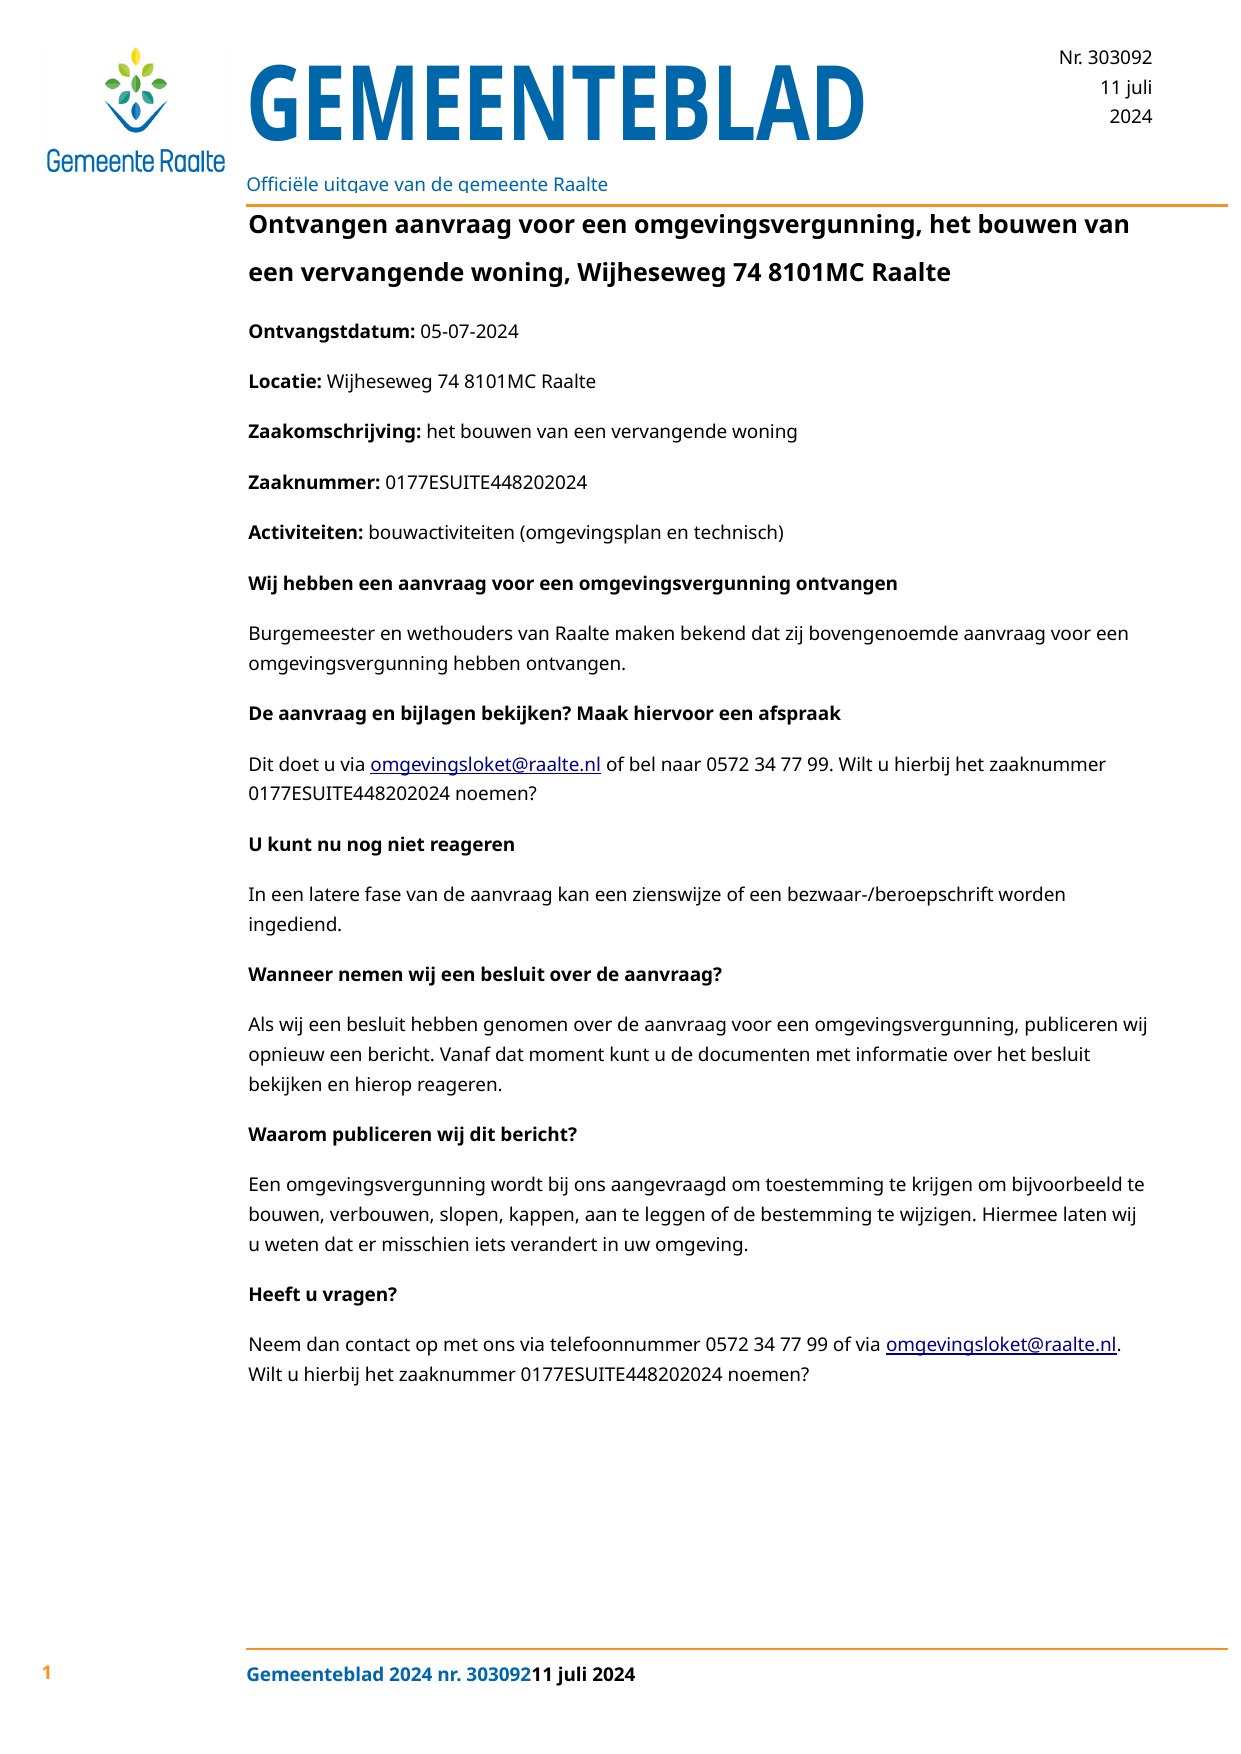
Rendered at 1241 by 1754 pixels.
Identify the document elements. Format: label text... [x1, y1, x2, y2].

text Ontvangstdatum: 05-07-2024 [248, 318, 1152, 344]
text Locatie: Wijheseweg 74 8101MC Raalte [248, 368, 1152, 394]
text Burgemeester en wethouders van Raalte maken bekend dat zij bovengenoemde aanvraag voor een omgevingsvergunning hebben ontvangen. [248, 620, 1152, 676]
text Waarom publiceren wij dit bericht? [248, 1121, 1152, 1147]
text Zaaknummer: 0177ESUITE448202024 [248, 469, 1152, 495]
text Als wij een besluit hebben genomen over de aanvraag voor een omgevingsvergunning, publiceren wij opnieuw een bericht. Vanaf dat moment kunt u de documenten met informatie over het besluit bekijken en hierop reageren. [248, 1012, 1152, 1097]
text Activiteiten: bouwactiviteiten (omgevingsplan en technisch) [248, 519, 1152, 545]
text Ontvangen aanvraag voor een omgevingsvergunning, het bouwen van een vervangende woning, Wijheseweg 74 8101MC Raalte [248, 207, 1152, 288]
text In een latere fase van de aanvraag kan een zienswijze of een bezwaar-/beroepschrift worden ingediend. [248, 881, 1152, 937]
text U kunt nu nog niet reageren [248, 831, 1152, 857]
text Een omgevingsvergunning wordt bij ons aangevraagd om toestemming te krijgen om bijvoorbeeld te bouwen, verbouwen, slopen, kappen, aan te leggen of de bestemming te wijzigen. Hiermee laten wij u weten dat er misschien iets verandert in uw omgeving. [248, 1172, 1152, 1257]
text Heeft u vragen? [248, 1281, 1152, 1307]
text Dit doet u via omgevingsloket@raalte.nl of bel naar 0572 34 77 99. Wilt u hierbij het zaaknummer 0177ESUITE448202024 noemen? [248, 751, 1152, 806]
text Zaakomschrijving: het bouwen van een vervangende woning [248, 419, 1152, 444]
text Wij hebben een aanvraag voor een omgevingsvergunning ontvangen [248, 570, 1152, 596]
text Wanneer nemen wij een besluit over de aanvraag? [248, 961, 1152, 987]
text De aanvraag en bijlagen bekijken? Maak hiervoor een afspraak [248, 700, 1152, 726]
picture [41, 47, 231, 172]
text Neem dan contact op met ons via telefoonnummer 0572 34 77 99 of via omgevingsloket@raalte.nl. Wilt u hierbij het zaaknummer 0177ESUITE448202024 noemen? [248, 1332, 1152, 1387]
